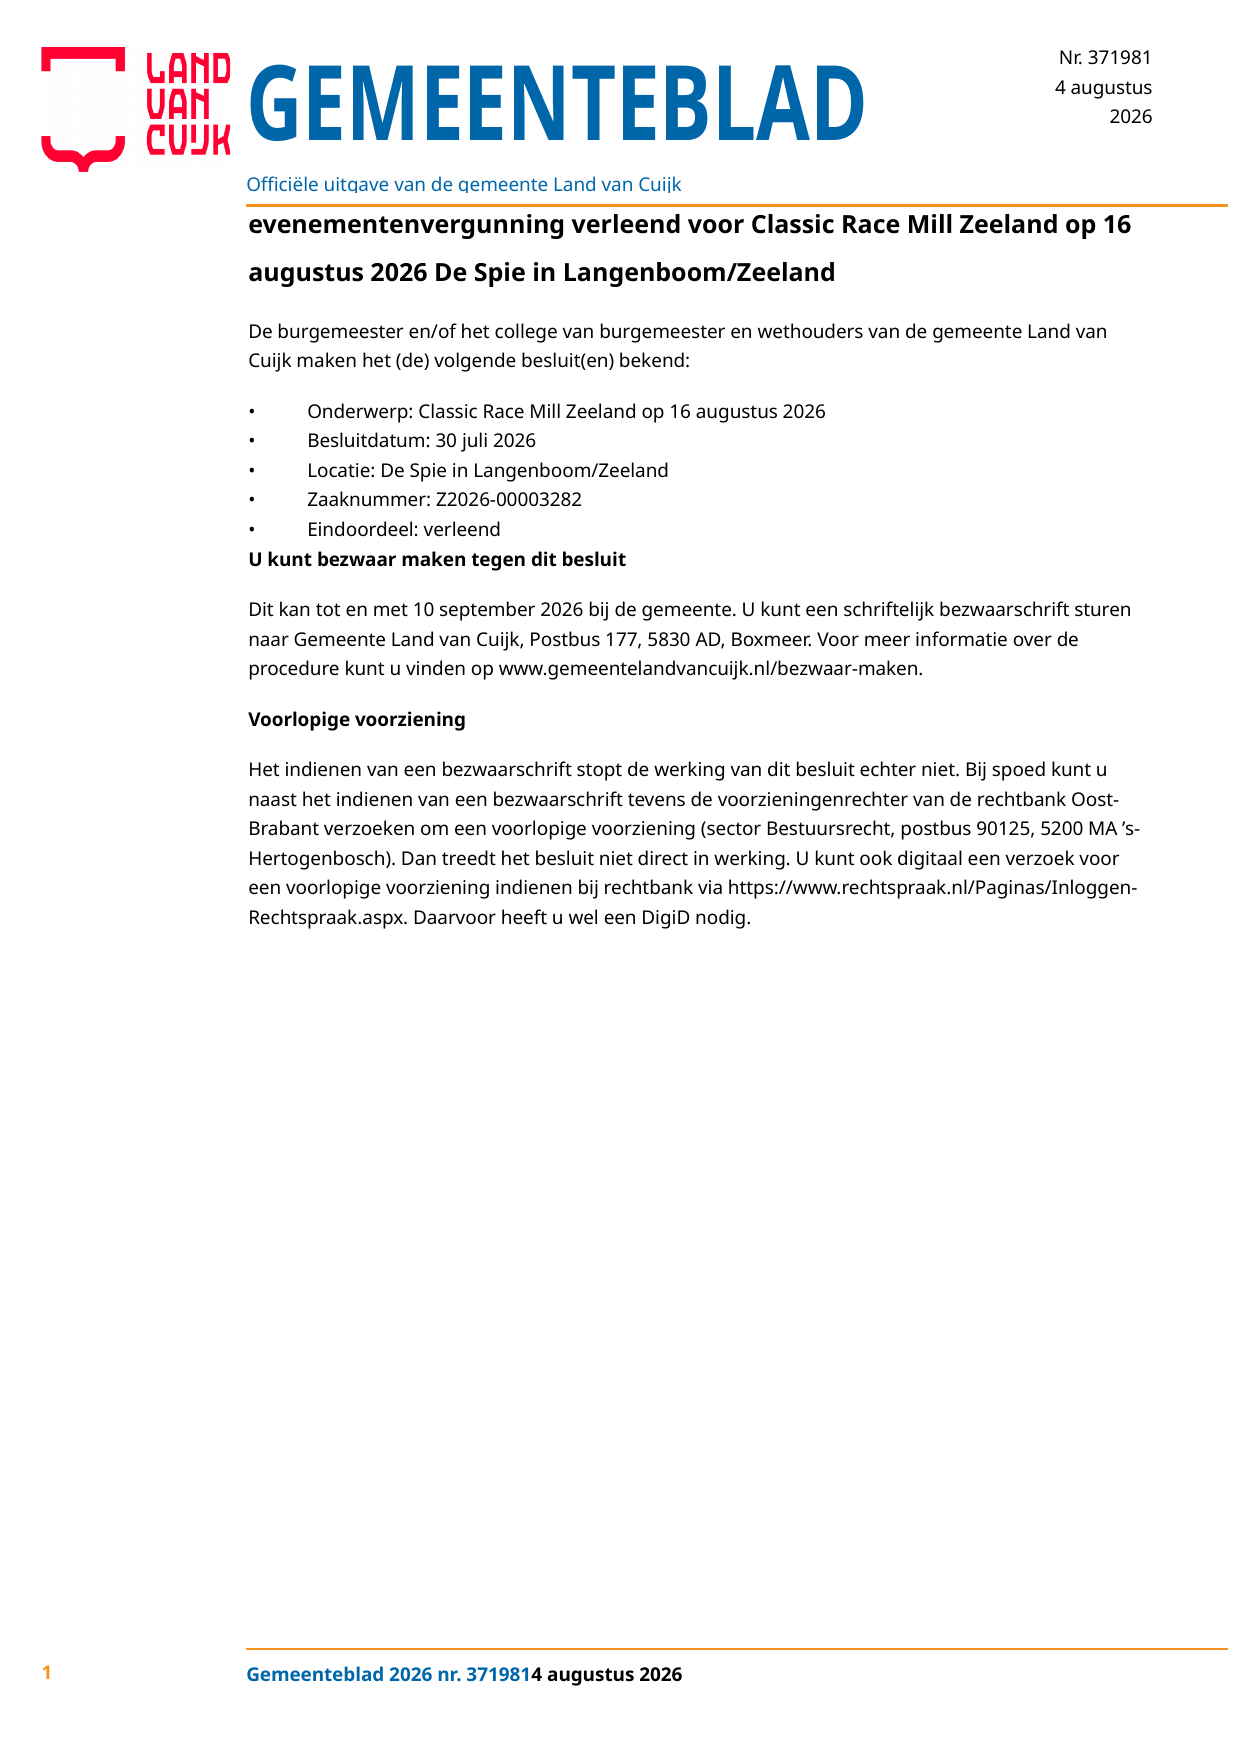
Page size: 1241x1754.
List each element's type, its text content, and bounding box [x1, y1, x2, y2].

text evenementenvergunning verleend voor Classic Race Mill Zeeland op 16 augustus 2026 De Spie in Langenboom/Zeeland [248, 207, 1152, 288]
list Locatie: De Spie in Langenboom/Zeeland [248, 457, 1152, 483]
list Besluitdatum: 30 juli 2026 [248, 427, 1152, 453]
text Voorlopige voorziening [248, 706, 1152, 732]
text U kunt bezwaar maken tegen dit besluit [248, 546, 1152, 572]
text Het indienen van een bezwaarschrift stopt de werking van dit besluit echter niet. Bij spoed kunt u naast het indienen van een bezwaarschrift tevens de voorzieningenrechter van de rechtbank Oost-Brabant verzoeken om een voorlopige voorziening (sector Bestuursrecht, postbus 90125, 5200 MA ’s-Hertogenbosch). Dan treedt het besluit niet direct in werking. U kunt ook digitaal een verzoek voor een voorlopige voorziening indienen bij rechtbank via https://www.rechtspraak.nl/Paginas/Inloggen-Rechtspraak.aspx. Daarvoor heeft u wel een DigiD nodig. [248, 756, 1152, 930]
text De burgemeester en/of het college van burgemeester en wethouders van de gemeente Land van Cuijk maken het (de) volgende besluit(en) bekend: [248, 318, 1152, 373]
text Dit kan tot en met 10 september 2026 bij de gemeente. U kunt een schriftelijk bezwaarschrift sturen naar Gemeente Land van Cuijk, Postbus 177, 5830 AD, Boxmeer. Voor meer informatie over de procedure kunt u vinden op www.gemeentelandvancuijk.nl/bezwaar-maken. [248, 596, 1152, 681]
picture [41, 47, 231, 172]
list Zaaknummer: Z2026-00003282 [248, 487, 1152, 512]
list Eindoordeel: verleend [248, 516, 1152, 542]
list Onderwerp: Classic Race Mill Zeeland op 16 augustus 2026 [248, 398, 1152, 424]
